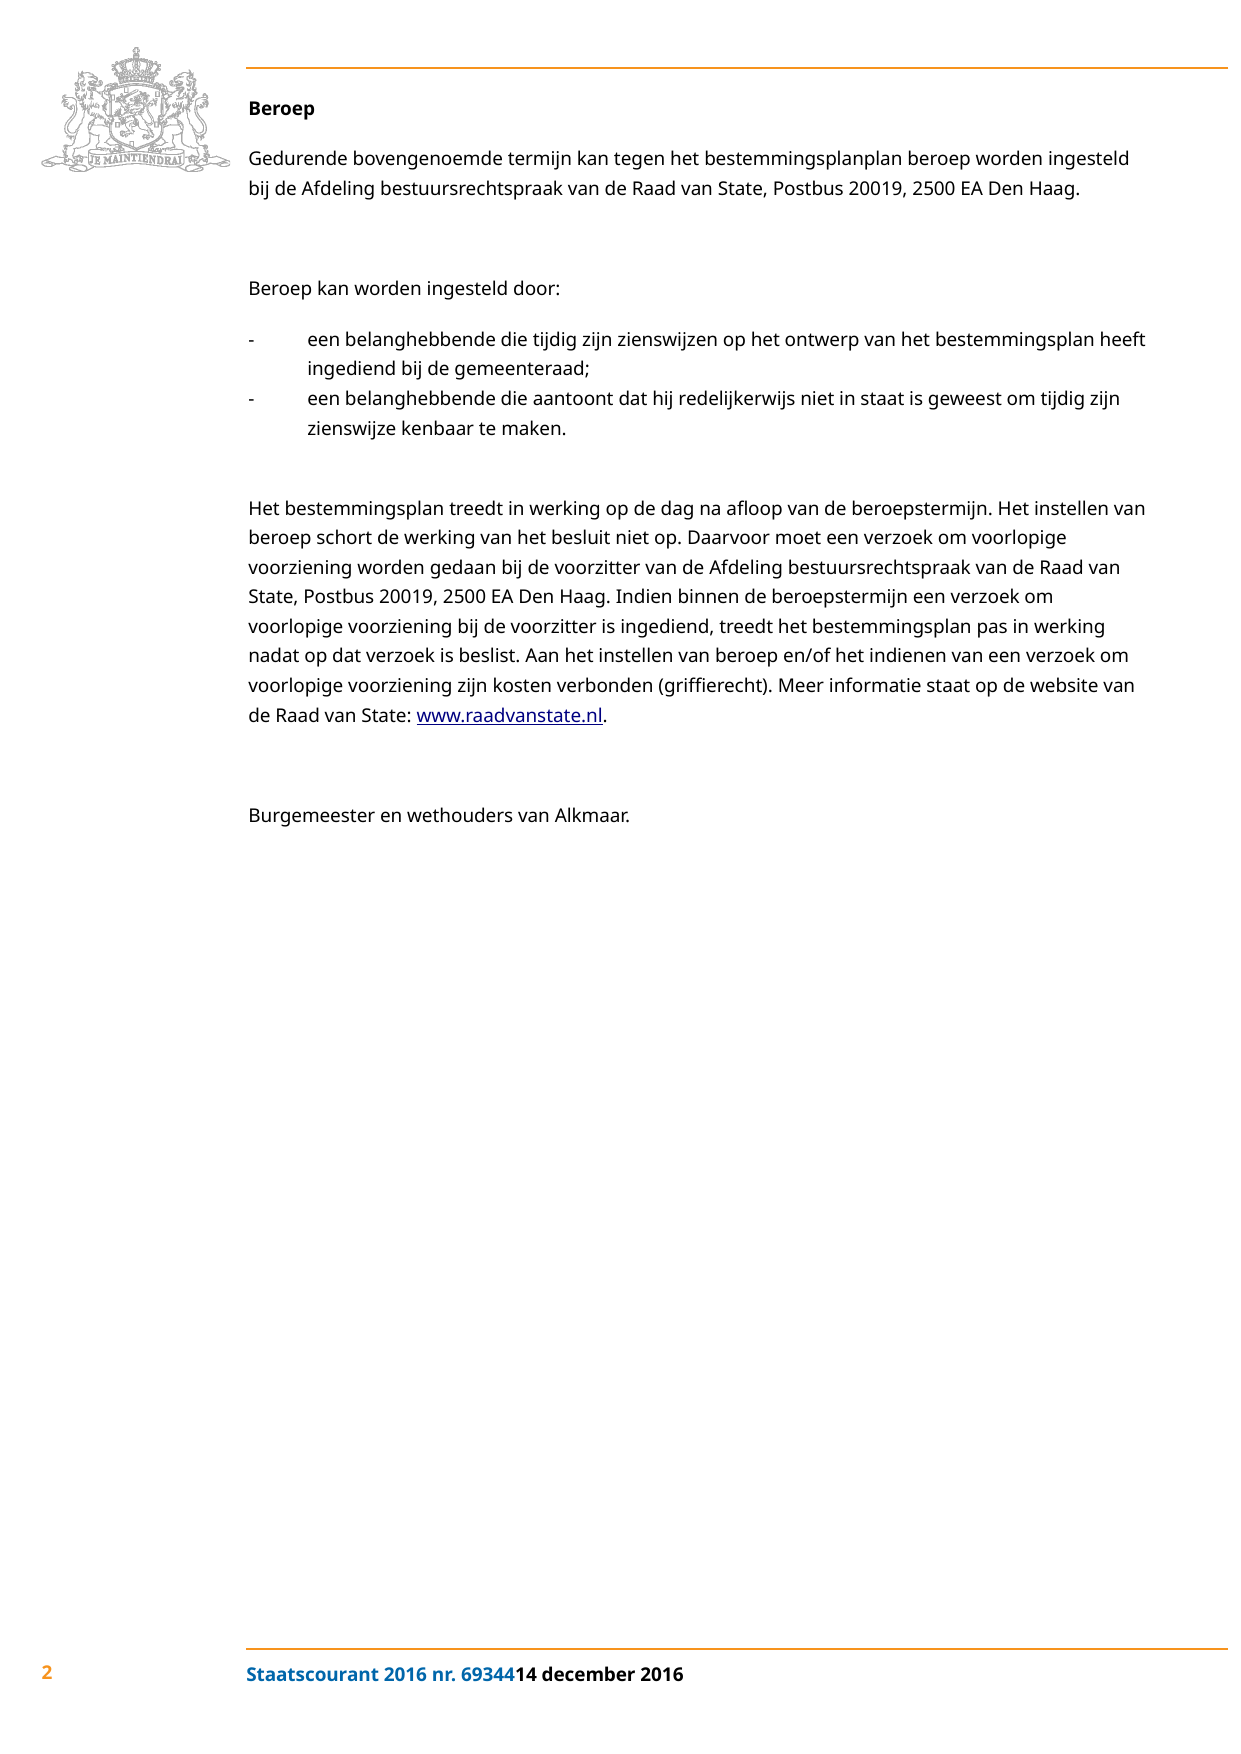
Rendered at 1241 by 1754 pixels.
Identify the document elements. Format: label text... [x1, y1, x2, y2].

text Het bestemmingsplan treedt in werking op de dag na afloop van de beroepstermijn. Het instellen van beroep schort de werking van het besluit niet op. Daarvoor moet een verzoek om voorlopige voorziening worden gedaan bij de voorzitter van de Afdeling bestuursrechtspraak van de Raad van State, Postbus 20019, 2500 EA Den Haag. Indien binnen de beroepstermijn een verzoek om voorlopige voorziening bij de voorzitter is ingediend, treedt het bestemmingsplan pas in werking nadat op dat verzoek is beslist. Aan het instellen van beroep en/of het indienen van een verzoek om voorlopige voorziening zijn kosten verbonden (griffierecht). Meer informatie staat op de website van de Raad van State: www.raadvanstate.nl. [248, 495, 1152, 728]
text Gedurende bovengenoemde termijn kan tegen het bestemmingsplanplan beroep worden ingesteld bij de Afdeling bestuursrechtspraak van de Raad van State, Postbus 20019, 2500 EA Den Haag. [248, 145, 1152, 201]
text Burgemeester en wethouders van Alkmaar. [248, 803, 1152, 828]
picture [41, 47, 231, 172]
text Beroep [248, 95, 1152, 121]
text Beroep kan worden ingesteld door: [248, 276, 1152, 301]
list een belanghebbende die aantoont dat hij redelijkerwijs niet in staat is geweest om tijdig zijn zienswijze kenbaar te maken. [248, 385, 1152, 441]
list een belanghebbende die tijdig zijn zienswijzen op het ontwerp van het bestemmingsplan heeft ingediend bij de gemeenteraad; [248, 326, 1152, 381]
